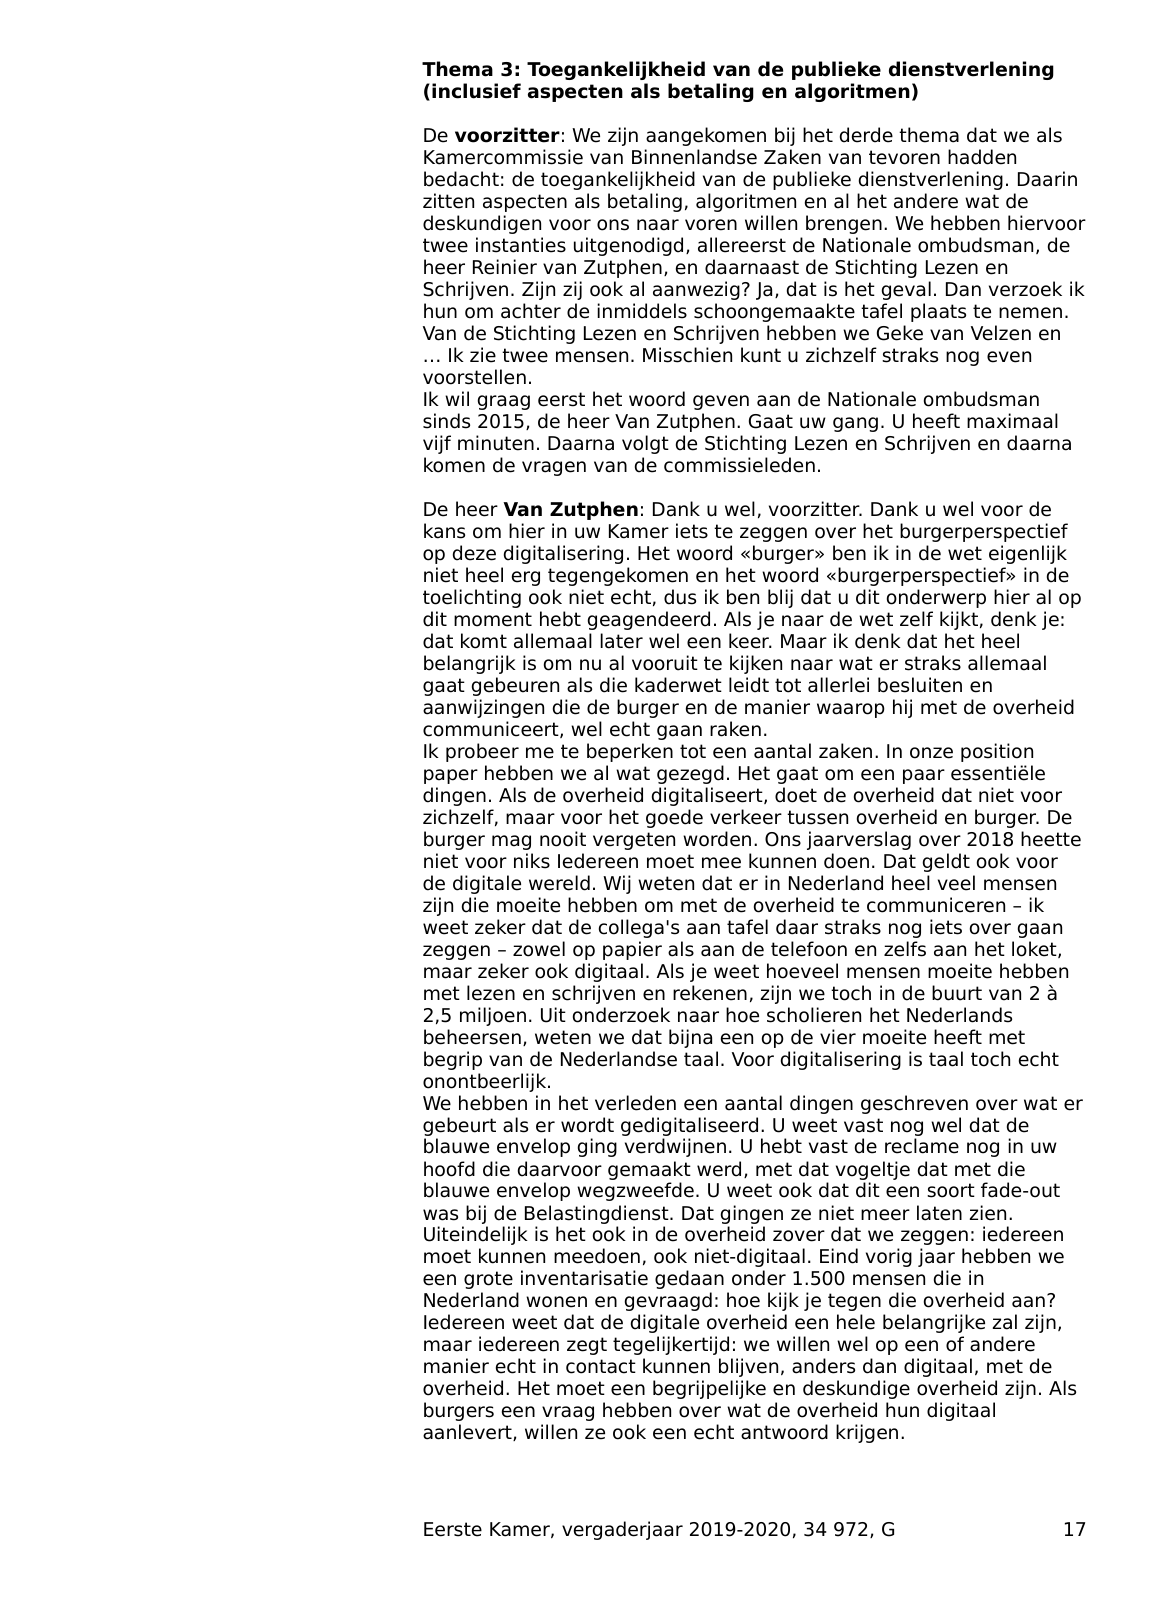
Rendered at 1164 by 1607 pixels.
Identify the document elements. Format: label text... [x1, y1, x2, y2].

text Ik probeer me te beperken tot een aantal zaken. In onze position paper hebben we al wat gezegd. Het gaat om een paar essentiële dingen. Als de overheid digitaliseert, doet de overheid dat niet voor zichzelf, maar voor het goede verkeer tussen overheid en burger. De burger mag nooit vergeten worden. Ons jaarverslag over 2018 heette niet voor niks Iedereen moet mee kunnen doen. Dat geldt ook voor de digitale wereld. Wij weten dat er in Nederland heel veel mensen zijn die moeite hebben om met de overheid te communiceren – ik weet zeker dat de collega's aan tafel daar straks nog iets over gaan zeggen – zowel op papier als aan de telefoon en zelfs aan het loket, maar zeker ook digitaal. Als je weet hoeveel mensen moeite hebben met lezen en schrijven en rekenen, zijn we toch in de buurt van 2 à 2,5 miljoen. Uit onderzoek naar hoe scholieren het Nederlands beheersen, weten we dat bijna een op de vier moeite heeft met begrip van de Nederlandse taal. Voor digitalisering is taal toch echt onontbeerlijk. [422, 741, 1087, 1092]
text De heer Van Zutphen: Dank u wel, voorzitter. Dank u wel voor de kans om hier in uw Kamer iets te zeggen over het burgerperspectief op deze digitalisering. Het woord «burger» ben ik in de wet eigenlijk niet heel erg tegengekomen en het woord «burgerperspectief» in de toelichting ook niet echt, dus ik ben blij dat u dit onderwerp hier al op dit moment hebt geagendeerd. Als je naar de wet zelf kijkt, denk je: dat komt allemaal later wel een keer. Maar ik denk dat het heel belangrijk is om nu al vooruit te kijken naar wat er straks allemaal gaat gebeuren als die kaderwet leidt tot allerlei besluiten en aanwijzingen die de burger en de manier waarop hij met de overheid communiceert, wel echt gaan raken. [422, 499, 1087, 741]
text De voorzitter: We zijn aangekomen bij het derde thema dat we als Kamercommissie van Binnenlandse Zaken van tevoren hadden bedacht: de toegankelijkheid van de publieke dienstverlening. Daarin zitten aspecten als betaling, algoritmen en al het andere wat de deskundigen voor ons naar voren willen brengen. We hebben hiervoor twee instanties uitgenodigd, allereerst de Nationale ombudsman, de heer Reinier van Zutphen, en daarnaast de Stichting Lezen en Schrijven. Zijn zij ook al aanwezig? Ja, dat is het geval. Dan verzoek ik hun om achter de inmiddels schoongemaakte tafel plaats te nemen. Van de Stichting Lezen en Schrijven hebben we Geke van Velzen en … Ik zie twee mensen. Misschien kunt u zichzelf straks nog even voorstellen. [422, 125, 1087, 389]
text Ik wil graag eerst het woord geven aan de Nationale ombudsman sinds 2015, de heer Van Zutphen. Gaat uw gang. U heeft maximaal vijf minuten. Daarna volgt de Stichting Lezen en Schrijven en daarna komen de vragen van de commissieleden. [422, 389, 1087, 477]
text We hebben in het verleden een aantal dingen geschreven over wat er gebeurt als er wordt gedigitaliseerd. U weet vast nog wel dat de blauwe envelop ging verdwijnen. U hebt vast de reclame nog in uw hoofd die daarvoor gemaakt werd, met dat vogeltje dat met die blauwe envelop wegzweefde. U weet ook dat dit een soort fade-out was bij de Belastingdienst. Dat gingen ze niet meer laten zien. Uiteindelijk is het ook in de overheid zover dat we zeggen: iedereen moet kunnen meedoen, ook niet-digitaal. Eind vorig jaar hebben we een grote inventarisatie gedaan onder 1.500 mensen die in Nederland wonen en gevraagd: hoe kijk je tegen die overheid aan? Iedereen weet dat de digitale overheid een hele belangrijke zal zijn, maar iedereen zegt tegelijkertijd: we willen wel op een of andere manier echt in contact kunnen blijven, anders dan digitaal, met de overheid. Het moet een begrijpelijke en deskundige overheid zijn. Als burgers een vraag hebben over wat de overheid hun digitaal aanlevert, willen ze ook een echt antwoord krijgen. [422, 1092, 1087, 1444]
subtitle Thema 3: Toegankelijkheid van de publieke dienstverlening (inclusief aspecten als betaling en algoritmen) [422, 59, 1087, 103]
